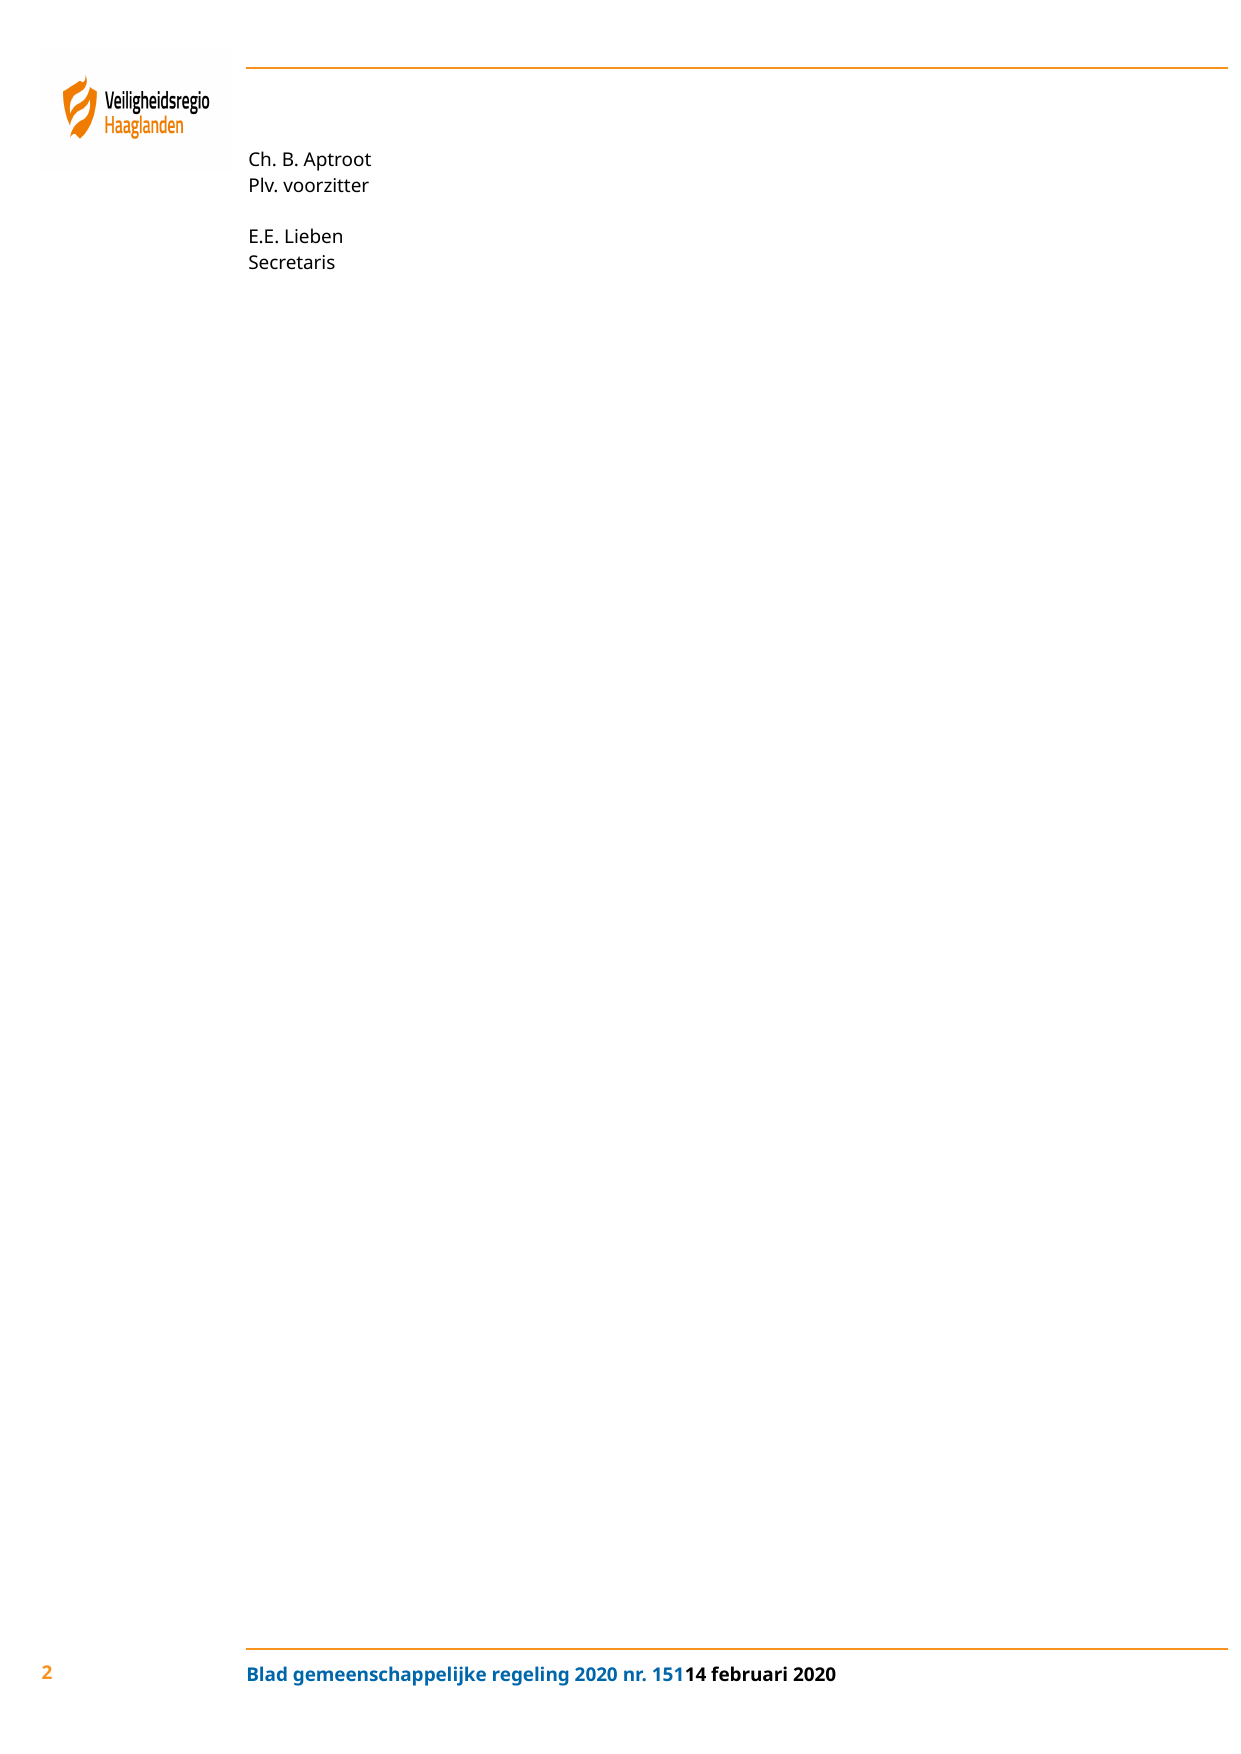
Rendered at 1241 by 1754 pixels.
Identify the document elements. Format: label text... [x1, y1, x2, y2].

text Plv. voorzitter [248, 172, 1152, 198]
picture [41, 47, 231, 172]
text Secretaris [248, 249, 1152, 275]
text E.E. Lieben [248, 223, 1152, 249]
text Ch. B. Aptroot [248, 146, 1152, 172]
